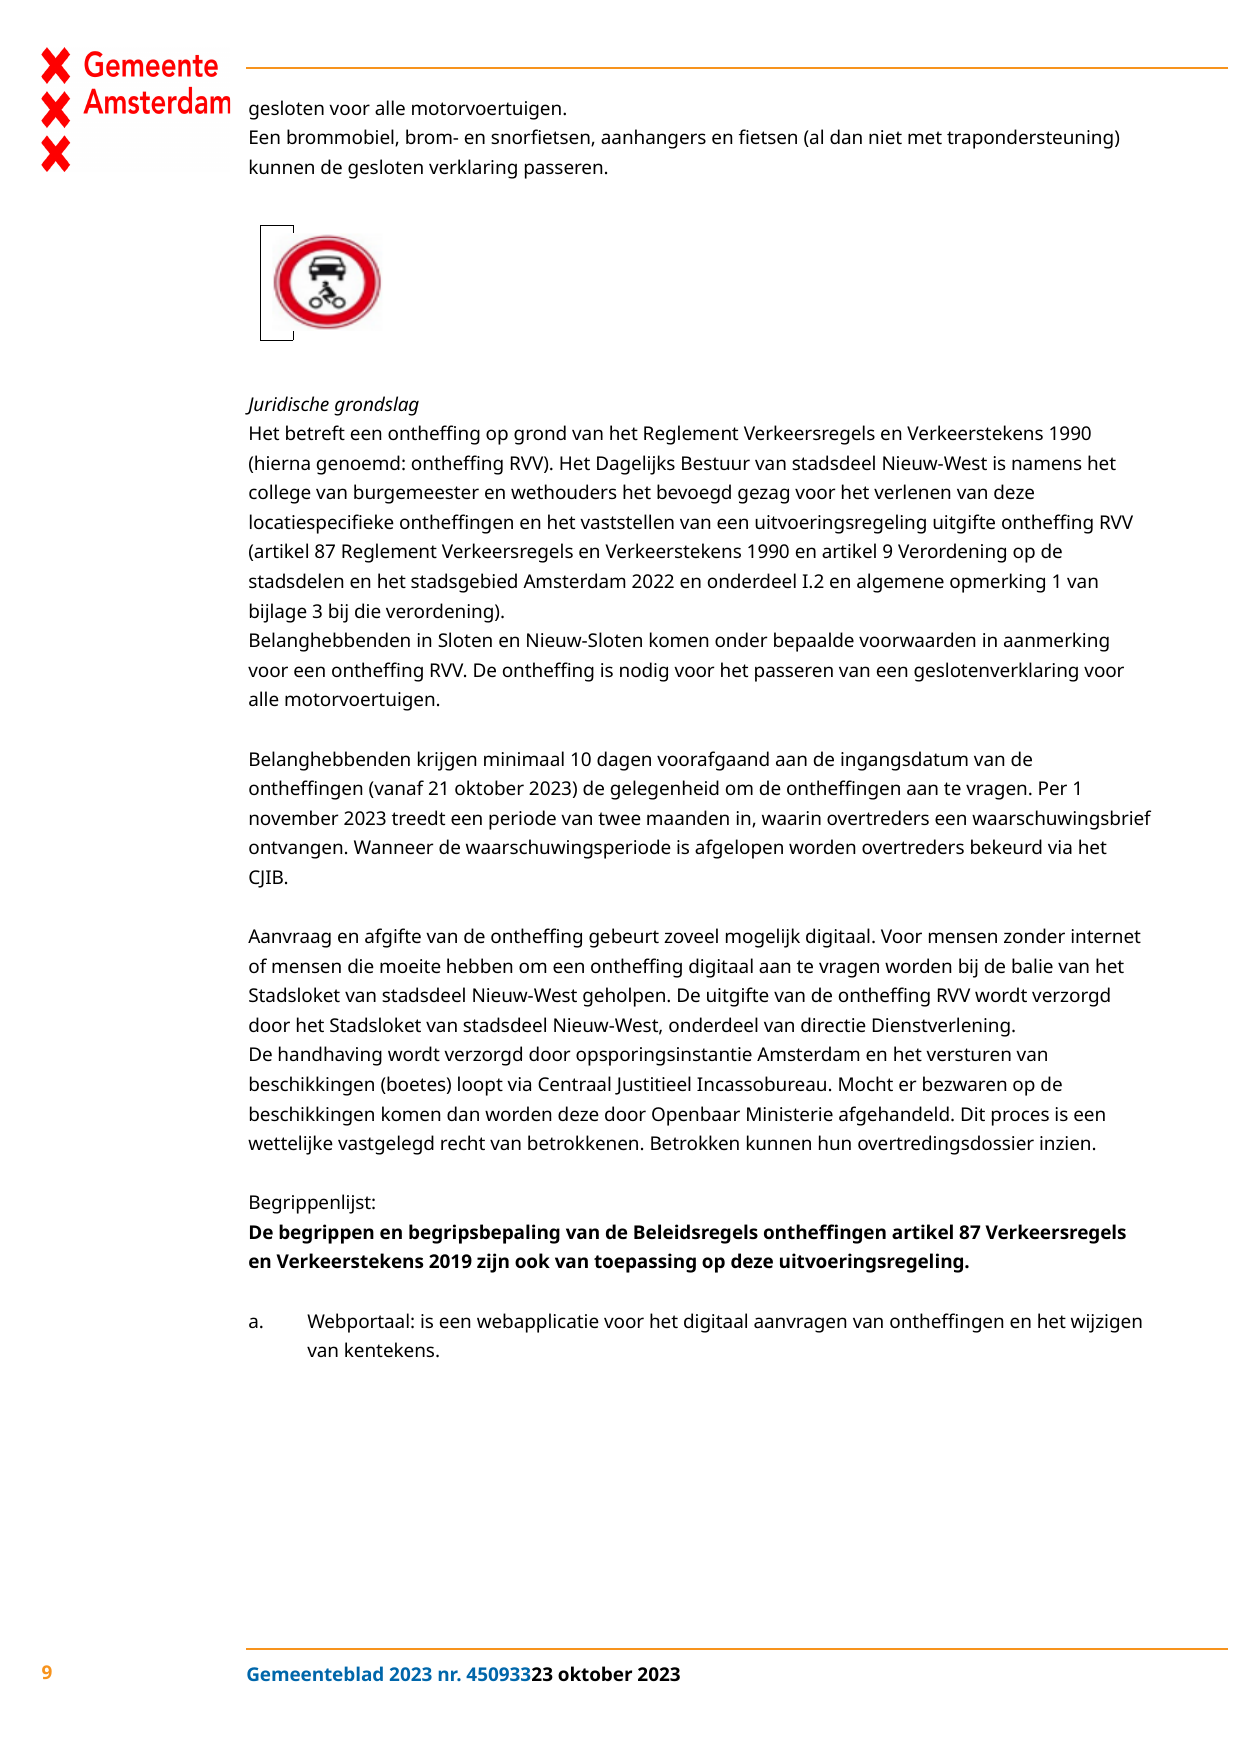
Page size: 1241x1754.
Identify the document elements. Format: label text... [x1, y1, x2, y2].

list Webportaal: is een webapplicatie voor het digitaal aanvragen van ontheffingen en het wijzigen van kentekens. [248, 1308, 1152, 1363]
text Het betreft een ontheffing op grond van het Reglement Verkeersregels en Verkeerstekens 1990 (hierna genoemd: ontheffing RVV). Het Dagelijks Bestuur van stadsdeel Nieuw-West is namens het college van burgemeester en wethouders het bevoegd gezag voor het verlenen van deze locatiespecifieke ontheffingen en het vaststellen van een uitvoeringsregeling uitgifte ontheffing RVV (artikel 87 Reglement Verkeersregels en Verkeerstekens 1990 en artikel 9 Verordening op de stadsdelen en het stadsgebied Amsterdam 2022 en onderdeel I.2 en algemene opmerking 1 van bijlage 3 bij die verordening). [248, 420, 1152, 623]
picture [41, 47, 231, 172]
text Begrippenlijst: [248, 1189, 1152, 1215]
text gesloten voor alle motorvoertuigen. [248, 95, 1152, 121]
text Aanvraag en afgifte van de ontheffing gebeurt zoveel mogelijk digitaal. Voor mensen zonder internet of mensen die moeite hebben om een ontheffing digitaal aan te vragen worden bij de balie van het Stadsloket van stadsdeel Nieuw-West geholpen. De uitgifte van de ontheffing RVV wordt verzorgd door het Stadsloket van stadsdeel Nieuw-West, onderdeel van directie Dienstverlening. [248, 923, 1152, 1038]
text Belanghebbenden in Sloten en Nieuw-Sloten komen onder bepaalde voorwaarden in aanmerking voor een ontheffing RVV. De ontheffing is nodig voor het passeren van een geslotenverklaring voor alle motorvoertuigen. [248, 627, 1152, 712]
text De handhaving wordt verzorgd door opsporingsinstantie Amsterdam en het versturen van beschikkingen (boetes) loopt via Centraal Justitieel Incassobureau. Mocht er bezwaren op de beschikkingen komen dan worden deze door Openbaar Ministerie afgehandeld. Dit proces is een wettelijke vastgelegd recht van betrokkenen. Betrokken kunnen hun overtredingsdossier inzien. [248, 1042, 1152, 1156]
picture [268, 233, 387, 331]
text Juridische grondslag [248, 391, 1152, 416]
text De begrippen en begripsbepaling van de Beleidsregels ontheffingen artikel 87 Verkeersregels en Verkeerstekens 2019 zijn ook van toepassing op deze uitvoeringsregeling. [248, 1219, 1152, 1274]
text Een brommobiel, brom- en snorfietsen, aanhangers en fietsen (al dan niet met trapondersteuning) kunnen de gesloten verklaring passeren. [248, 124, 1152, 180]
text Belanghebbenden krijgen minimaal 10 dagen voorafgaand aan de ingangsdatum van de ontheffingen (vanaf 21 oktober 2023) de gelegenheid om de ontheffingen aan te vragen. Per 1 november 2023 treedt een periode van twee maanden in, waarin overtreders een waarschuwingsbrief ontvangen. Wanneer de waarschuwingsperiode is afgelopen worden overtreders bekeurd via het CJIB. [248, 746, 1152, 890]
